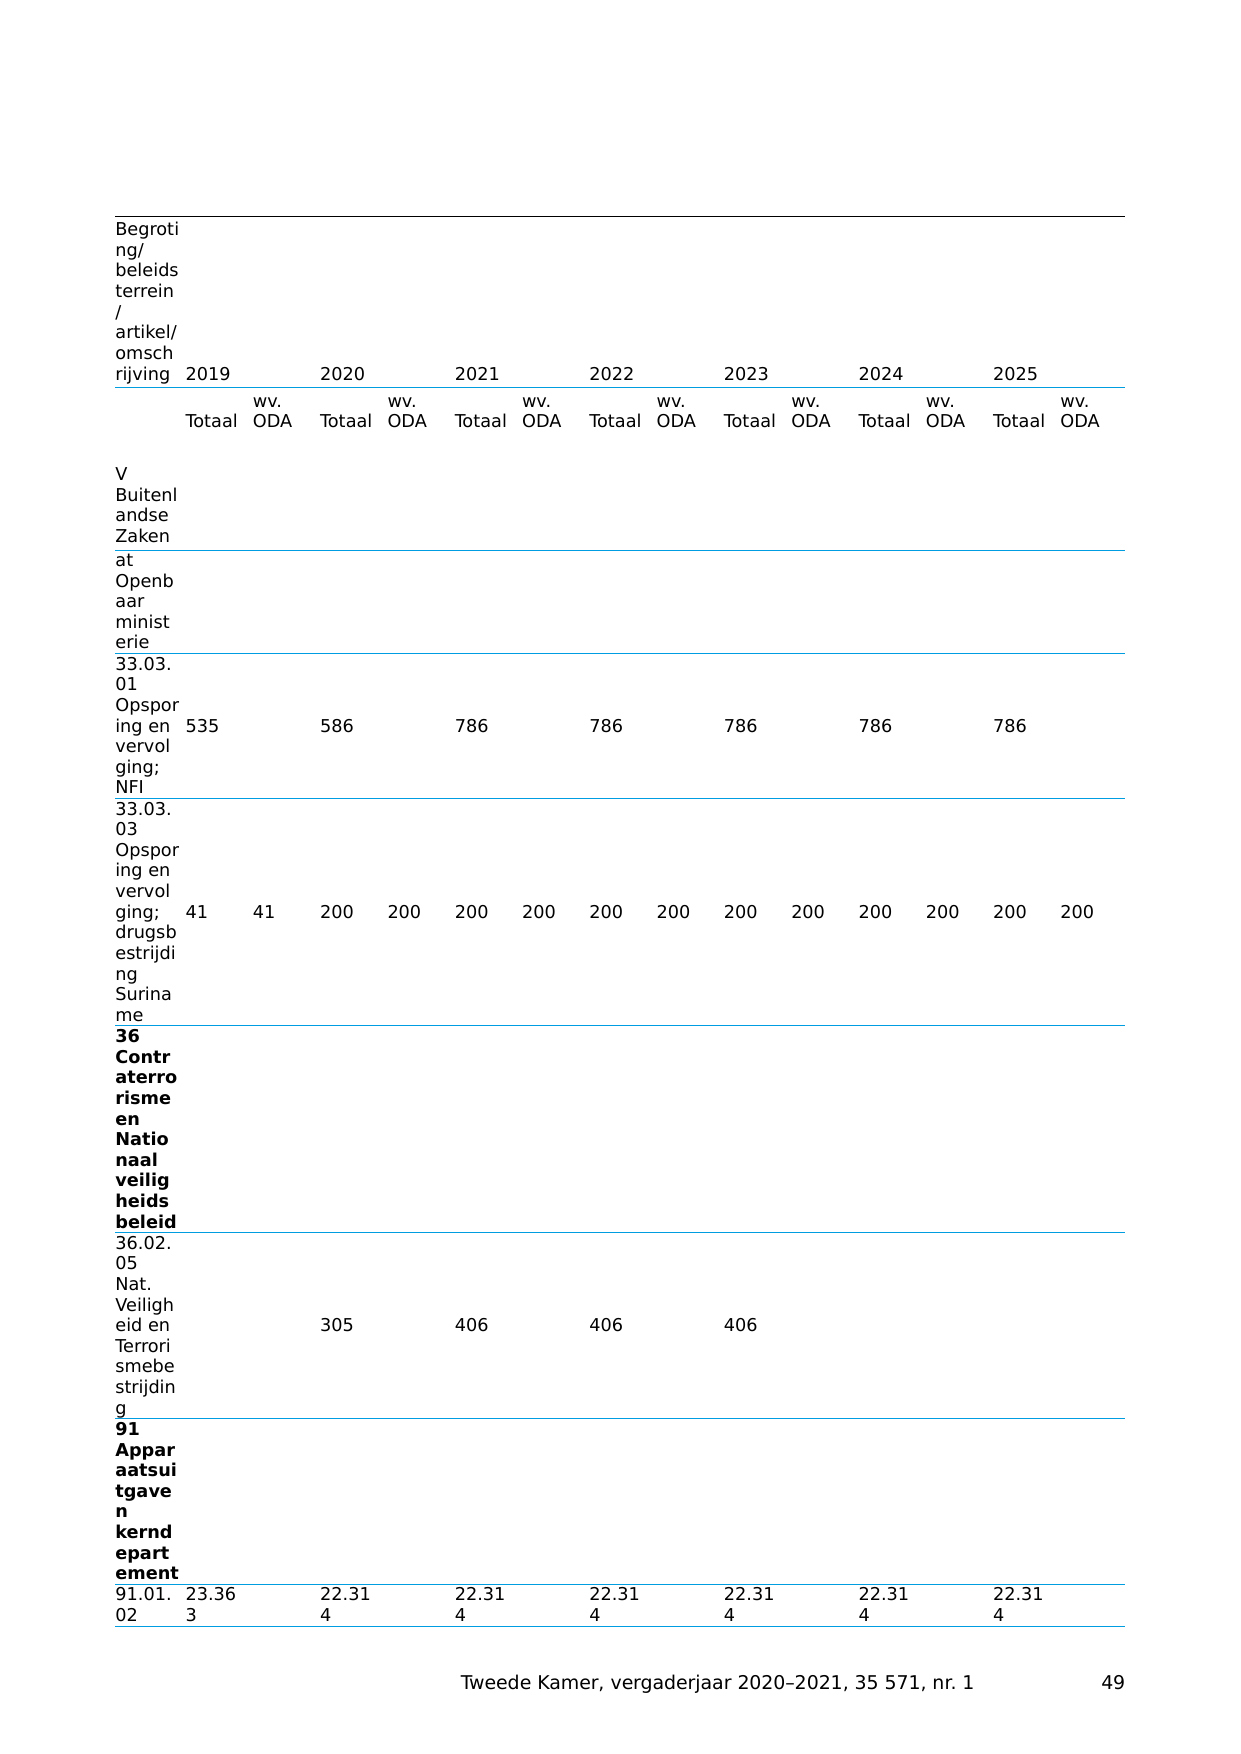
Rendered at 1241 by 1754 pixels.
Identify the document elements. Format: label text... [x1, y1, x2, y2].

table_cell [384, 1026, 452, 1232]
table_cell [654, 1026, 721, 1232]
table_cell wv. ODA [788, 388, 855, 435]
table_cell wv. ODA [519, 388, 586, 435]
table_cell [586, 461, 653, 549]
table_cell [115, 435, 182, 461]
table_cell [923, 1585, 990, 1626]
table_cell 22.314 [452, 1585, 519, 1626]
table_cell 2022 [586, 217, 721, 387]
table_cell [990, 1233, 1057, 1418]
table_cell [1057, 435, 1125, 461]
table_cell 200 [855, 799, 923, 1025]
table_cell Totaal [317, 388, 384, 435]
table_cell [519, 654, 586, 798]
table_cell [452, 435, 519, 461]
table_cell [788, 551, 855, 653]
table_cell 535 [183, 654, 250, 798]
table_cell [317, 551, 384, 653]
table_cell [384, 435, 452, 461]
table_cell [183, 461, 250, 549]
table_cell 200 [317, 799, 384, 1025]
table_cell [384, 1419, 452, 1584]
table_cell [519, 1585, 586, 1626]
table_cell wv. ODA [654, 388, 721, 435]
table_cell Totaal [721, 388, 788, 435]
table_cell [384, 1233, 452, 1418]
table_cell [1057, 461, 1125, 549]
table_cell 786 [721, 654, 788, 798]
table_cell [250, 435, 317, 461]
table_cell 2019 [183, 217, 317, 387]
table_cell [654, 1419, 721, 1584]
table_cell [654, 654, 721, 798]
table_cell [250, 1585, 317, 1626]
table_cell 200 [586, 799, 653, 1025]
table_cell 41 [183, 799, 250, 1025]
table_cell 2025 [990, 217, 1125, 387]
table_cell [250, 551, 317, 653]
table_cell [250, 1233, 317, 1418]
table_cell [923, 461, 990, 549]
table_cell 200 [654, 799, 721, 1025]
table_cell [923, 1419, 990, 1584]
table_cell [990, 1026, 1057, 1232]
table_cell 406 [721, 1233, 788, 1418]
table_cell 33.03.01 Opsporing en vervolging; NFI [115, 654, 182, 798]
table_cell [721, 435, 788, 461]
table_cell [990, 551, 1057, 653]
table_cell 586 [317, 654, 384, 798]
table_cell 33.03.03 Opsporing en vervolging; drugsbestrijding Suriname [115, 799, 182, 1025]
table_cell [183, 1233, 250, 1418]
table_cell [586, 1026, 653, 1232]
table_cell [654, 1233, 721, 1418]
table_cell [452, 461, 519, 549]
table_cell [452, 1419, 519, 1584]
table_cell [923, 1026, 990, 1232]
table_cell 200 [788, 799, 855, 1025]
table_cell [923, 551, 990, 653]
table_cell [788, 1026, 855, 1232]
table_cell [250, 461, 317, 549]
table_cell 406 [452, 1233, 519, 1418]
table_cell [654, 1585, 721, 1626]
table_cell [855, 1233, 923, 1418]
table_cell [855, 551, 923, 653]
table_cell [788, 1233, 855, 1418]
table_cell 200 [452, 799, 519, 1025]
table_cell [990, 461, 1057, 549]
table_cell Totaal [855, 388, 923, 435]
table_cell [452, 551, 519, 653]
table_cell [721, 1026, 788, 1232]
table_cell [519, 435, 586, 461]
table_cell [788, 435, 855, 461]
table_cell [654, 551, 721, 653]
table_cell 786 [586, 654, 653, 798]
table_cell [183, 1419, 250, 1584]
table_cell [519, 1419, 586, 1584]
table_cell [452, 1026, 519, 1232]
table_cell [855, 435, 923, 461]
table_cell 22.314 [317, 1585, 384, 1626]
table_cell 23.363 [183, 1585, 250, 1626]
table_cell [1057, 1233, 1125, 1418]
table_cell 22.314 [586, 1585, 653, 1626]
table_cell [788, 654, 855, 798]
table_cell [788, 461, 855, 549]
table_cell 91.01.02 [115, 1585, 182, 1626]
table_cell Totaal [452, 388, 519, 435]
table_cell 200 [990, 799, 1057, 1025]
table_cell [855, 1026, 923, 1232]
table_cell V Buitenlandse Zaken [115, 461, 182, 549]
table_cell 200 [721, 799, 788, 1025]
table_cell Begroting/beleidsterrein/artikel/omschrijving [115, 217, 182, 387]
table_cell [923, 1233, 990, 1418]
table_cell 786 [990, 654, 1057, 798]
table_cell wv. ODA [384, 388, 452, 435]
table_cell [519, 551, 586, 653]
table_cell [923, 654, 990, 798]
table_cell wv. ODA [250, 388, 317, 435]
table_cell [317, 1419, 384, 1584]
table_cell [788, 1419, 855, 1584]
table_cell [1057, 551, 1125, 653]
table_cell 22.314 [721, 1585, 788, 1626]
table_cell [855, 461, 923, 549]
table_cell 406 [586, 1233, 653, 1418]
table_cell 786 [452, 654, 519, 798]
table_cell [384, 1585, 452, 1626]
table_cell [721, 461, 788, 549]
table_cell at Openbaar ministerie [115, 551, 182, 653]
table_cell [1057, 1585, 1125, 1626]
table_cell wv. ODA [923, 388, 990, 435]
table_cell [250, 1419, 317, 1584]
table_cell Totaal [990, 388, 1057, 435]
table_cell 2023 [721, 217, 855, 387]
table_cell 200 [519, 799, 586, 1025]
table_cell [519, 461, 586, 549]
table_cell [250, 1026, 317, 1232]
table_cell [586, 435, 653, 461]
table_cell wv. ODA [1057, 388, 1125, 435]
table_cell [250, 654, 317, 798]
table_cell [519, 1233, 586, 1418]
table_cell [384, 551, 452, 653]
table_cell 200 [923, 799, 990, 1025]
table_cell [654, 461, 721, 549]
table_cell 22.314 [855, 1585, 923, 1626]
table_cell 36 Contraterrorisme en Nationaal veiligheidsbeleid [115, 1026, 182, 1232]
table_cell Totaal [183, 388, 250, 435]
table_cell [384, 461, 452, 549]
table_cell [990, 1419, 1057, 1584]
table_cell 200 [384, 799, 452, 1025]
table_cell [721, 551, 788, 653]
table_cell [384, 654, 452, 798]
table_header Tabel 11 De HGIS horizontaal: meerjarencijfers per begrotingsartikel [115, 191, 1125, 216]
table_cell 305 [317, 1233, 384, 1418]
table_cell [519, 1026, 586, 1232]
table_cell [855, 1419, 923, 1584]
table_cell [1057, 654, 1125, 798]
table_cell Totaal [586, 388, 653, 435]
table_cell [183, 551, 250, 653]
table_cell [317, 461, 384, 549]
table_cell [586, 551, 653, 653]
table_cell [1057, 1419, 1125, 1584]
table_cell [586, 1419, 653, 1584]
table_cell 22.314 [990, 1585, 1057, 1626]
table_cell [923, 435, 990, 461]
table_cell [721, 1419, 788, 1584]
table_cell 41 [250, 799, 317, 1025]
table_cell [654, 435, 721, 461]
table_cell [183, 1026, 250, 1232]
table_cell [990, 435, 1057, 461]
table_cell 786 [855, 654, 923, 798]
table_cell 200 [1057, 799, 1125, 1025]
table_cell 36.02.05 Nat. Veiligheid en Terrorismebestrijding [115, 1233, 182, 1418]
table_cell [1057, 1026, 1125, 1232]
table_cell [788, 1585, 855, 1626]
table_cell [317, 435, 384, 461]
table_cell 2024 [855, 217, 990, 387]
table_cell [183, 435, 250, 461]
table_cell 2020 [317, 217, 452, 387]
table_cell [115, 388, 182, 435]
table_cell [317, 1026, 384, 1232]
table_cell 91 Apparaatsuitgaven kerndepartement [115, 1419, 182, 1584]
table_cell 2021 [452, 217, 586, 387]
